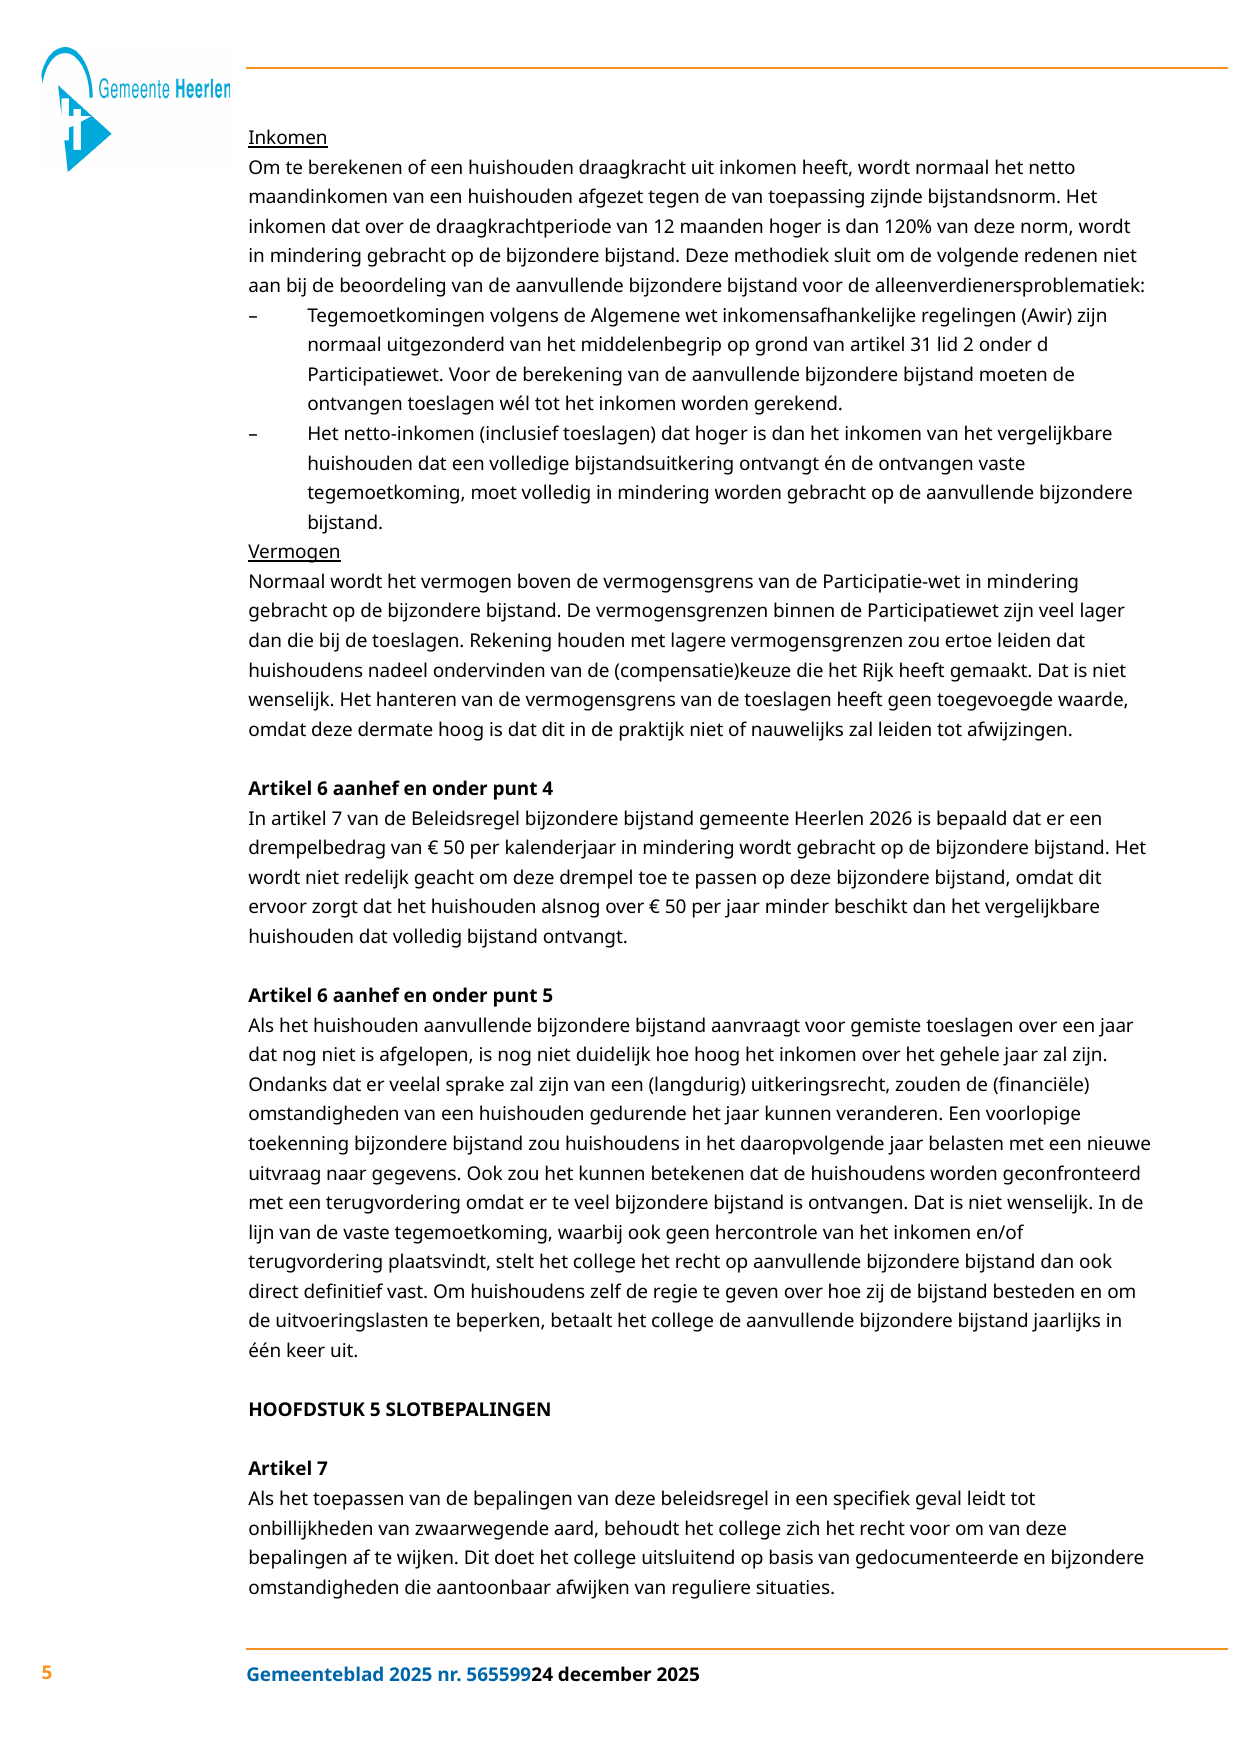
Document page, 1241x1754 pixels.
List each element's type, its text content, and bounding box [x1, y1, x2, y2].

text Vermogen [248, 538, 1152, 564]
text In artikel 7 van de Beleidsregel bijzondere bijstand gemeente Heerlen 2026 is bepaald dat er een drempelbedrag van € 50 per kalenderjaar in mindering wordt gebracht op de bijzondere bijstand. Het wordt niet redelijk geacht om deze drempel toe te passen op deze bijzondere bijstand, omdat dit ervoor zorgt dat het huishouden alsnog over € 50 per jaar minder beschikt dan het vergelijkbare huishouden dat volledig bijstand ontvangt. [248, 805, 1152, 949]
text HOOFDSTUK 5 SLOTBEPALINGEN [248, 1396, 1152, 1422]
list Het netto-inkomen (inclusief toeslagen) dat hoger is dan het inkomen van het vergelijkbare huishouden dat een volledige bijstandsuitkering ontvangt én de ontvangen vaste tegemoetkoming, moet volledig in mindering worden gebracht op de aanvullende bijzondere bijstand. [248, 420, 1152, 535]
text Normaal wordt het vermogen boven de vermogensgrens van de Participatie-wet in mindering gebracht op de bijzondere bijstand. De vermogensgrenzen binnen de Participatiewet zijn veel lager dan die bij de toeslagen. Rekening houden met lagere vermogensgrenzen zou ertoe leiden dat huishoudens nadeel ondervinden van de (compensatie)keuze die het Rijk heeft gemaakt. Dat is niet wenselijk. Het hanteren van de vermogensgrens van de toeslagen heeft geen toegevoegde waarde, omdat deze dermate hoog is dat dit in de praktijk niet of nauwelijks zal leiden tot afwijzingen. [248, 568, 1152, 742]
text Als het huishouden aanvullende bijzondere bijstand aanvraagt voor gemiste toeslagen over een jaar dat nog niet is afgelopen, is nog niet duidelijk hoe hoog het inkomen over het gehele jaar zal zijn. Ondanks dat er veelal sprake zal zijn van een (langdurig) uitkeringsrecht, zouden de (financiële) omstandigheden van een huishouden gedurende het jaar kunnen veranderen. Een voorlopige toekenning bijzondere bijstand zou huishoudens in het daaropvolgende jaar belasten met een nieuwe uitvraag naar gegevens. Ook zou het kunnen betekenen dat de huishoudens worden geconfronteerd met een terugvordering omdat er te veel bijzondere bijstand is ontvangen. Dat is niet wenselijk. In de lijn van de vaste tegemoetkoming, waarbij ook geen hercontrole van het inkomen en/of terugvordering plaatsvindt, stelt het college het recht op aanvullende bijzondere bijstand dan ook direct definitief vast. Om huishoudens zelf de regie te geven over hoe zij de bijstand besteden en om de uitvoeringslasten te beperken, betaalt het college de aanvullende bijzondere bijstand jaarlijks in één keer uit. [248, 1012, 1152, 1363]
text Als het toepassen van de bepalingen van deze beleidsregel in een specifiek geval leidt tot onbillijkheden van zwaarwegende aard, behoudt het college zich het recht voor om van deze bepalingen af te wijken. Dit doet het college uitsluitend op basis van gedocumenteerde en bijzondere omstandigheden die aantoonbaar afwijken van reguliere situaties. [248, 1485, 1152, 1600]
picture [41, 47, 59, 70]
text Artikel 6 aanhef en onder punt 4 [248, 775, 1152, 801]
text Artikel 6 aanhef en onder punt 5 [248, 982, 1152, 1008]
text Inkomen [248, 124, 1152, 150]
text Om te berekenen of een huishouden draagkracht uit inkomen heeft, wordt normaal het netto maandinkomen van een huishouden afgezet tegen de van toepassing zijnde bijstandsnorm. Het inkomen dat over de draagkrachtperiode van 12 maanden hoger is dan 120% van deze norm, wordt in mindering gebracht op de bijzondere bijstand. Deze methodiek sluit om de volgende redenen niet aan bij de beoordeling van de aanvullende bijzondere bijstand voor de alleenverdienersproblematiek: [248, 154, 1152, 298]
text Artikel 7 [248, 1456, 1152, 1481]
list Tegemoetkomingen volgens de Algemene wet inkomensafhankelijke regelingen (Awir) zijn normaal uitgezonderd van het middelenbegrip op grond van artikel 31 lid 2 onder d Participatiewet. Voor de berekening van de aanvullende bijzondere bijstand moeten de ontvangen toeslagen wél tot het inkomen worden gerekend. [248, 302, 1152, 416]
picture [41, 47, 231, 172]
